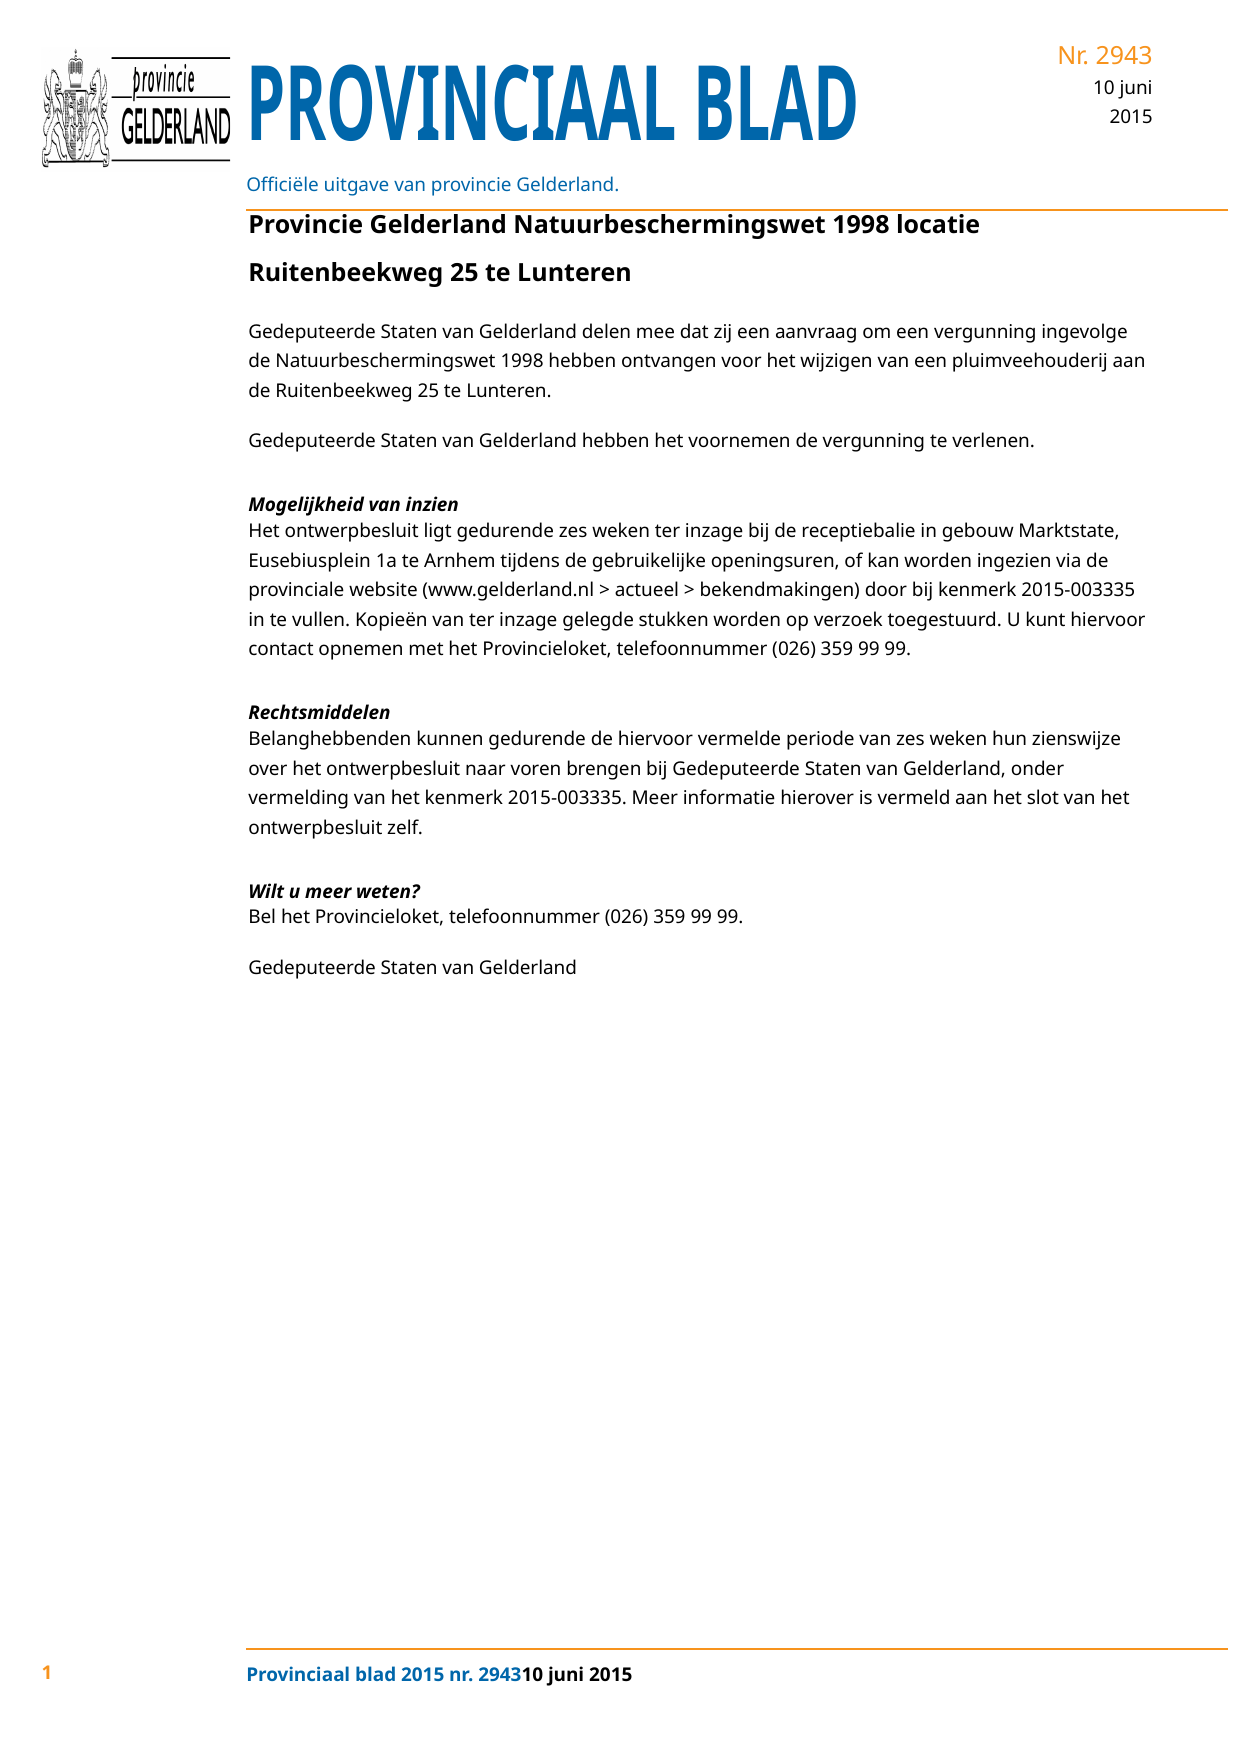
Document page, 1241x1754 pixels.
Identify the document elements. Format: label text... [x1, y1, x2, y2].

text Provincie Gelderland Natuurbeschermingswet 1998 locatie Ruitenbeekweg 25 te Lunteren [248, 211, 1152, 288]
text Gedeputeerde Staten van Gelderland hebben het voornemen de vergunning te verlenen. [248, 427, 1152, 453]
text Gedeputeerde Staten van Gelderland [248, 954, 1152, 980]
text Het ontwerpbesluit ligt gedurende zes weken ter inzage bij de receptiebalie in gebouw Marktstate, Eusebiusplein 1a te Arnhem tijdens de gebruikelijke openingsuren, of kan worden ingezien via de provinciale website (www.gelderland.nl > actueel > bekendmakingen) door bij kenmerk 2015-003335 in te vullen. Kopieën van ter inzage gelegde stukken worden op verzoek toegestuurd. U kunt hiervoor contact opnemen met het Provincieloket, telefoonnummer (026) 359 99 99. [248, 517, 1152, 661]
text Rechtsmiddelen [248, 699, 1152, 725]
text Wilt u meer weten? [248, 878, 1152, 904]
text Gedeputeerde Staten van Gelderland delen mee dat zij een aanvraag om een vergunning ingevolge de Natuurbeschermingswet 1998 hebben ontvangen voor het wijzigen van een pluimveehouderij aan de Ruitenbeekweg 25 te Lunteren. [248, 318, 1152, 403]
text Bel het Provincieloket, telefoonnummer (026) 359 99 99. [248, 904, 1152, 929]
picture [41, 47, 231, 172]
text Mogelijkheid van inzien [248, 491, 1152, 517]
text Belanghebbenden kunnen gedurende de hiervoor vermelde periode van zes weken hun zienswijze over het ontwerpbesluit naar voren brengen bij Gedeputeerde Staten van Gelderland, onder vermelding van het kenmerk 2015-003335. Meer informatie hierover is vermeld aan het slot van het ontwerpbesluit zelf. [248, 725, 1152, 840]
